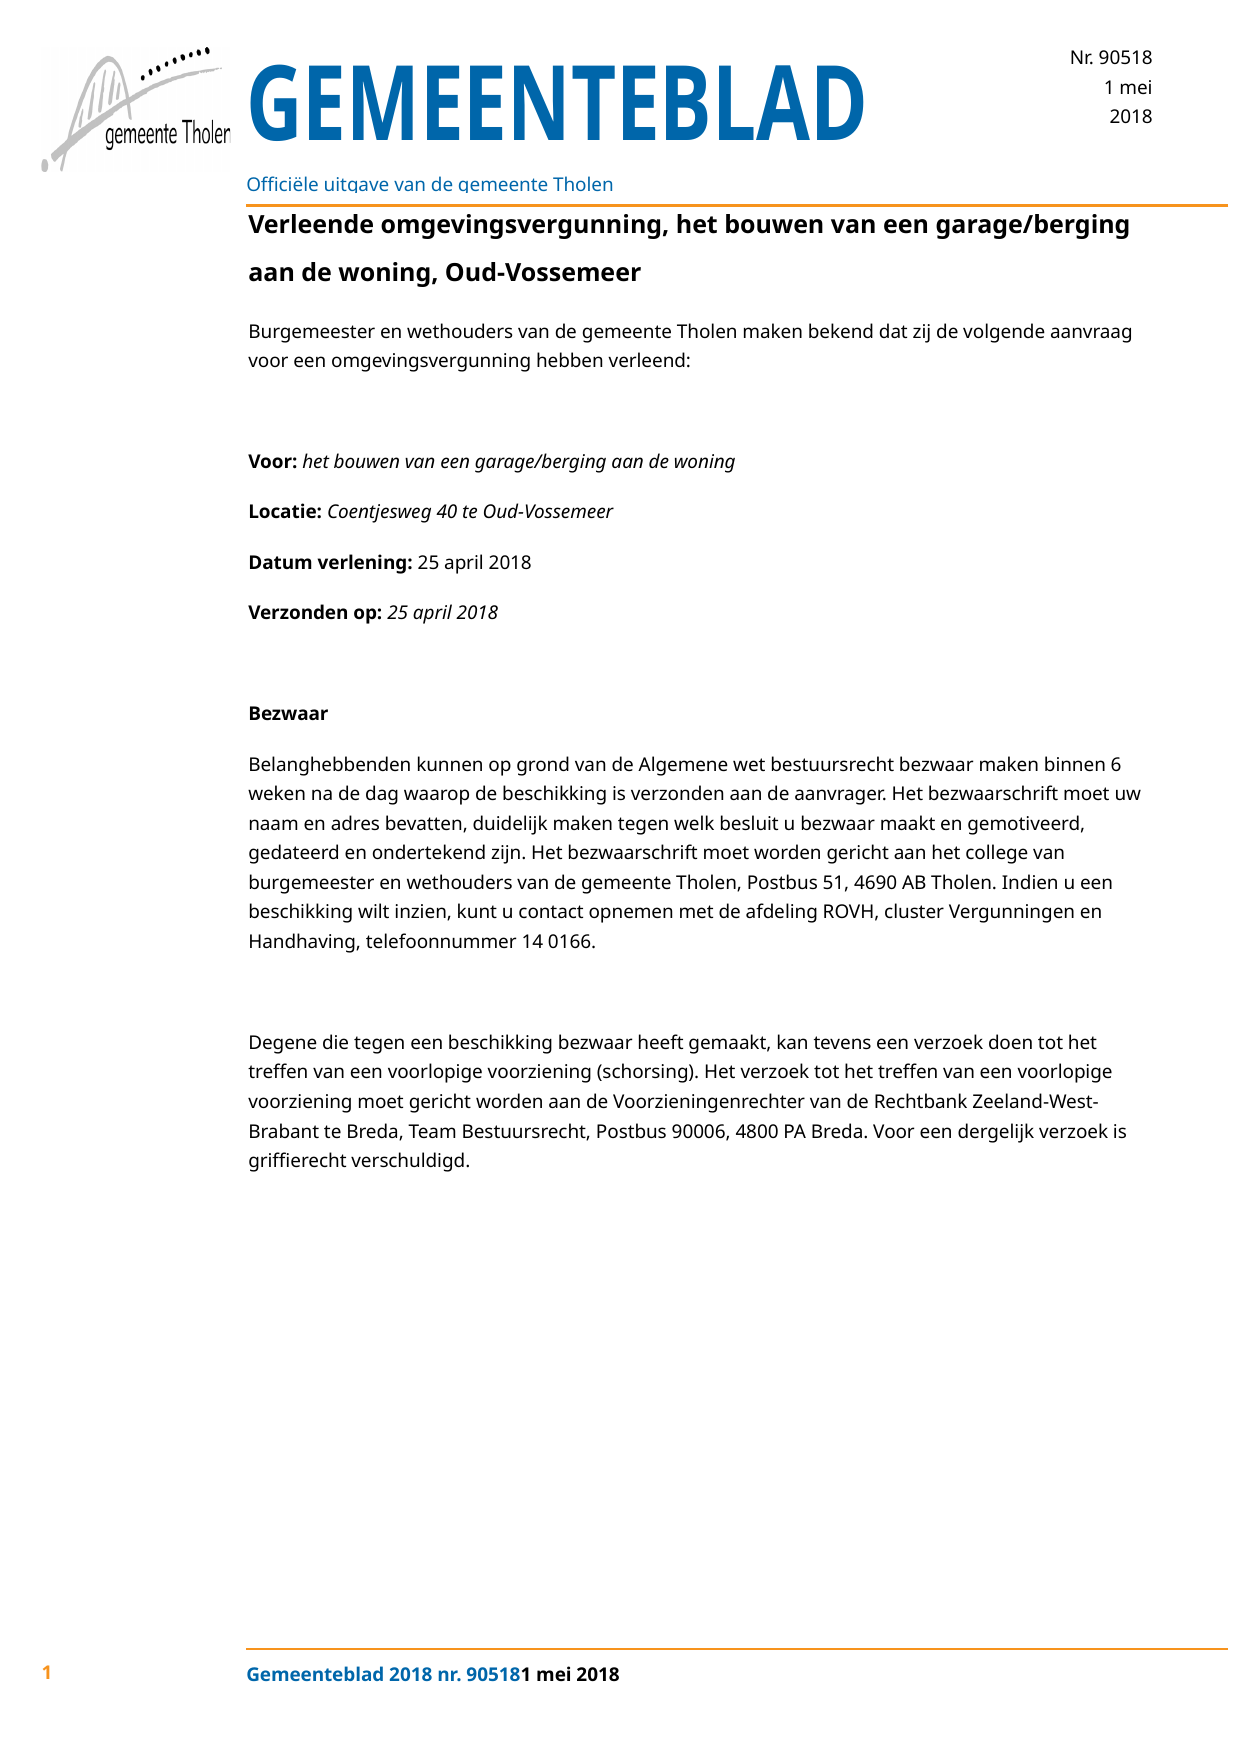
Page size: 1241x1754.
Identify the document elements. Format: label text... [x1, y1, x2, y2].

text Voor: het bouwen van een garage/berging aan de woning [248, 448, 1152, 474]
text Verleende omgevingsvergunning, het bouwen van een garage/berging aan de woning, Oud-Vossemeer [248, 207, 1152, 288]
text Burgemeester en wethouders van de gemeente Tholen maken bekend dat zij de volgende aanvraag voor een omgevingsvergunning hebben verleend: [248, 318, 1152, 373]
picture [41, 47, 231, 172]
text Degene die tegen een beschikking bezwaar heeft gemaakt, kan tevens een verzoek doen tot het treffen van een voorlopige voorziening (schorsing). Het verzoek tot het treffen van een voorlopige voorziening moet gericht worden aan de Voorzieningenrechter van de Rechtbank Zeeland-West-Brabant te Breda, Team Bestuursrecht, Postbus 90006, 4800 PA Breda. Voor een dergelijk verzoek is griffierecht verschuldigd. [248, 1029, 1152, 1173]
text Datum verlening: 25 april 2018 [248, 549, 1152, 575]
text Verzonden op: 25 april 2018 [248, 599, 1152, 625]
text Bezwaar [248, 700, 1152, 726]
text Belanghebbenden kunnen op grond van de Algemene wet bestuursrecht bezwaar maken binnen 6 weken na de dag waarop de beschikking is verzonden aan de aanvrager. Het bezwaarschrift moet uw naam en adres bevatten, duidelijk maken tegen welk besluit u bezwaar maakt en gemotiveerd, gedateerd en ondertekend zijn. Het bezwaarschrift moet worden gericht aan het college van burgemeester en wethouders van de gemeente Tholen, Postbus 51, 4690 AB Tholen. Indien u een beschikking wilt inzien, kunt u contact opnemen met de afdeling ROVH, cluster Vergunningen en Handhaving, telefoonnummer 14 0166. [248, 751, 1152, 954]
text Locatie: Coentjesweg 40 te Oud-Vossemeer [248, 499, 1152, 524]
